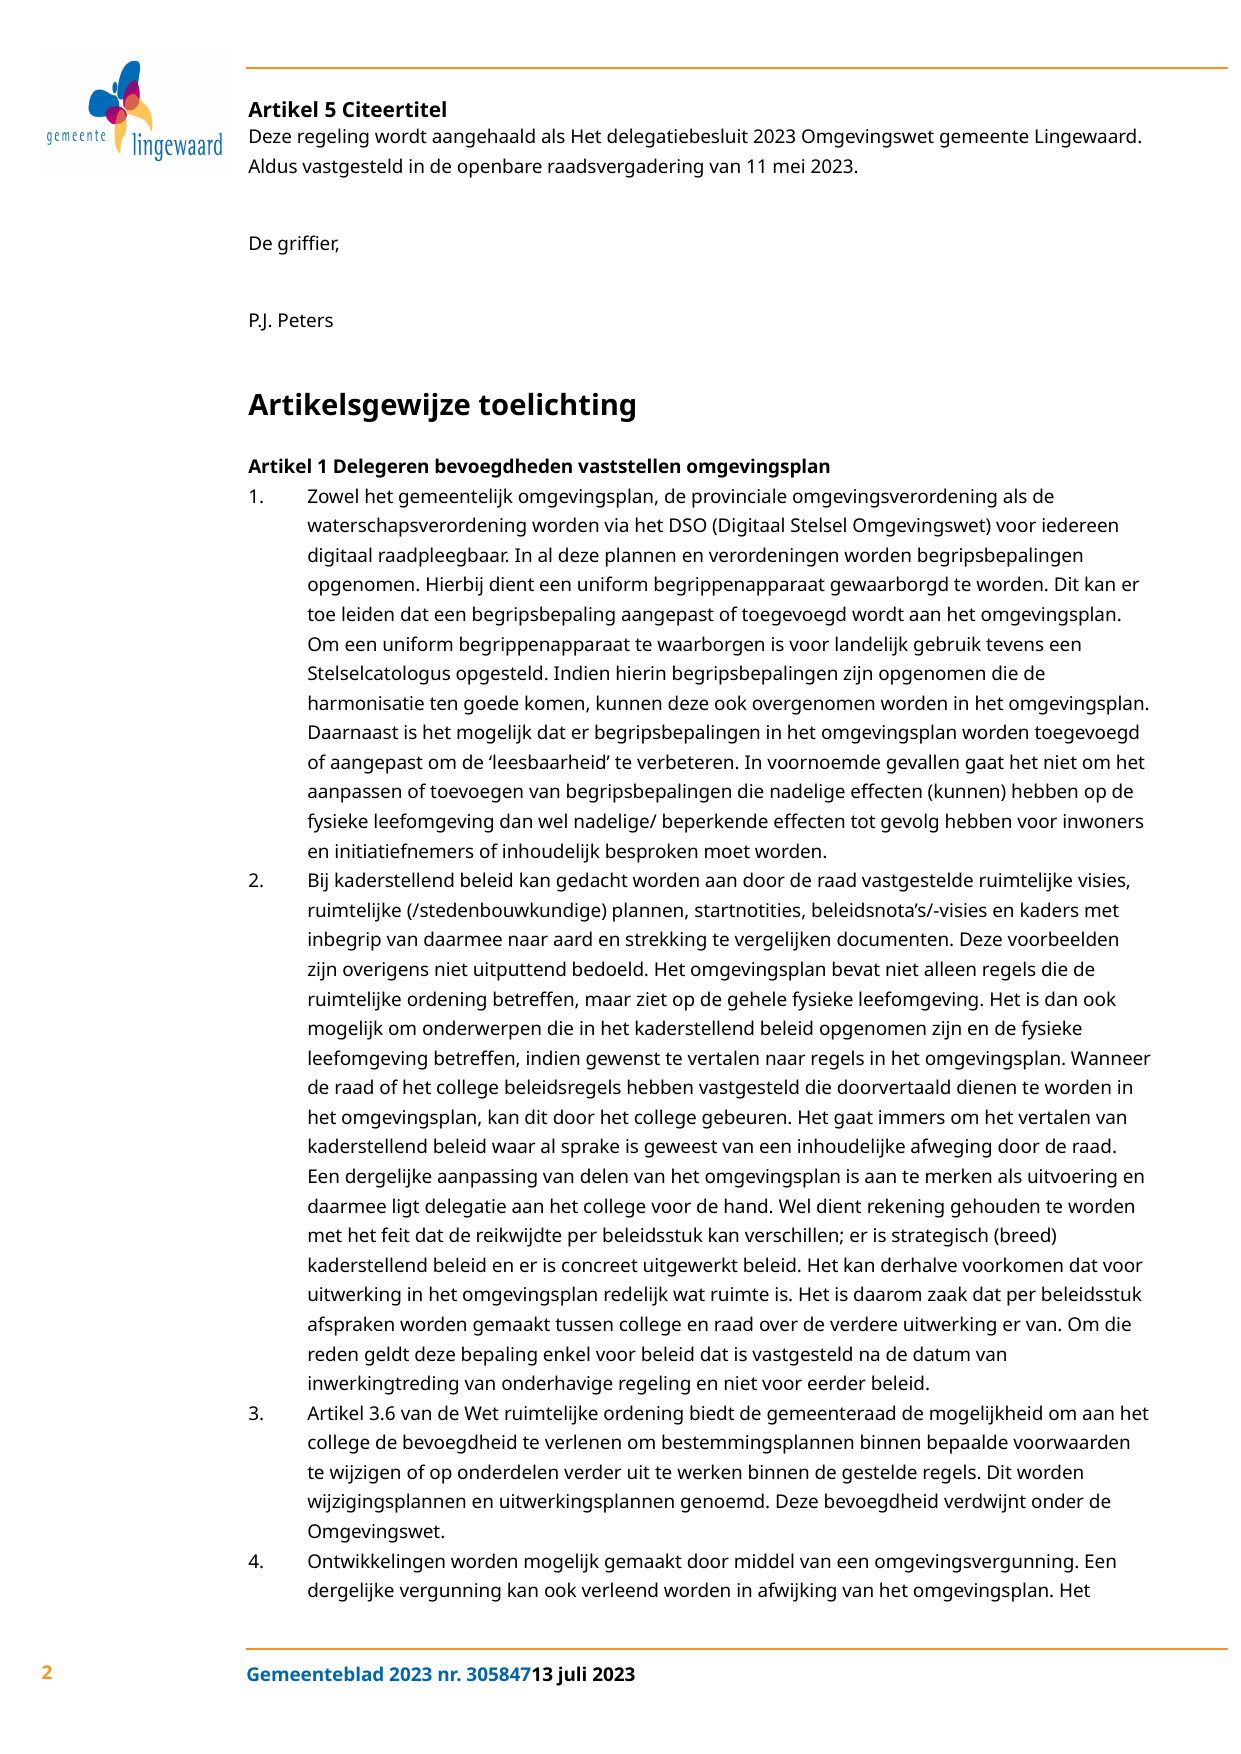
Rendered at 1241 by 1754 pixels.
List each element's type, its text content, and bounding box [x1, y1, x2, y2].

list Artikel 3.6 van de Wet ruimtelijke ordening biedt de gemeenteraad de mogelijkheid om aan het college de bevoegdheid te verlenen om bestemmingsplannen binnen bepaalde voorwaarden te wijzigen of op onderdelen verder uit te werken binnen de gestelde regels. Dit worden wijzigingsplannen en uitwerkingsplannen genoemd. Deze bevoegdheid verdwijnt onder de Omgevingswet. [248, 1400, 1152, 1544]
text Artikel 1 Delegeren bevoegdheden vaststellen omgevingsplan [248, 453, 1152, 479]
list Bij kaderstellend beleid kan gedacht worden aan door de raad vastgestelde ruimtelijke visies, ruimtelijke (/stedenbouwkundige) plannen, startnotities, beleidsnota’s/-visies en kaders met inbegrip van daarmee naar aard en strekking te vergelijken documenten. Deze voorbeelden zijn overigens niet uitputtend bedoeld. Het omgevingsplan bevat niet alleen regels die de ruimtelijke ordening betreffen, maar ziet op de gehele fysieke leefomgeving. Het is dan ook mogelijk om onderwerpen die in het kaderstellend beleid opgenomen zijn en de fysieke leefomgeving betreffen, indien gewenst te vertalen naar regels in het omgevingsplan. Wanneer de raad of het college beleidsregels hebben vastgesteld die doorvertaald dienen te worden in het omgevingsplan, kan dit door het college gebeuren. Het gaat immers om het vertalen van kaderstellend beleid waar al sprake is geweest van een inhoudelijke afweging door de raad. Een dergelijke aanpassing van delen van het omgevingsplan is aan te merken als uitvoering en daarmee ligt delegatie aan het college voor de hand. Wel dient rekening gehouden te worden met het feit dat de reikwijdte per beleidsstuk kan verschillen; er is strategisch (breed) kaderstellend beleid en er is concreet uitgewerkt beleid. Het kan derhalve voorkomen dat voor uitwerking in het omgevingsplan redelijk wat ruimte is. Het is daarom zaak dat per beleidsstuk afspraken worden gemaakt tussen college en raad over de verdere uitwerking er van. Om die reden geldt deze bepaling enkel voor beleid dat is vastgesteld na de datum van inwerkingtreding van onderhavige regeling en niet voor eerder beleid. [248, 867, 1152, 1396]
text Deze regeling wordt aangehaald als Het delegatiebesluit 2023 Omgevingswet gemeente Lingewaard. [248, 123, 1152, 149]
text Aldus vastgesteld in de openbare raadsvergadering van 11 mei 2023. [248, 153, 1152, 178]
text Artikel 5 Citeertitel [248, 95, 1152, 123]
text De griffier, [248, 230, 1152, 256]
list Ontwikkelingen worden mogelijk gemaakt door middel van een omgevingsvergunning. Een dergelijke vergunning kan ook verleend worden in afwijking van het omgevingsplan. Het [248, 1548, 1152, 1603]
list Zowel het gemeentelijk omgevingsplan, de provinciale omgevingsverordening als de waterschapsverordening worden via het DSO (Digitaal Stelsel Omgevingswet) voor iedereen digitaal raadpleegbaar. In al deze plannen en verordeningen worden begripsbepalingen opgenomen. Hierbij dient een uniform begrippenapparaat gewaarborgd te worden. Dit kan er toe leiden dat een begripsbepaling aangepast of toegevoegd wordt aan het omgevingsplan. Om een uniform begrippenapparaat te waarborgen is voor landelijk gebruik tevens een Stelselcatologus opgesteld. Indien hierin begripsbepalingen zijn opgenomen die de harmonisatie ten goede komen, kunnen deze ook overgenomen worden in het omgevingsplan. Daarnaast is het mogelijk dat er begripsbepalingen in het omgevingsplan worden toegevoegd of aangepast om de ‘leesbaarheid’ te verbeteren. In voornoemde gevallen gaat het niet om het aanpassen of toevoegen van begripsbepalingen die nadelige effecten (kunnen) hebben op de fysieke leefomgeving dan wel nadelige/ beperkende effecten tot gevolg hebben voor inwoners en initiatiefnemers of inhoudelijk besproken moet worden. [248, 483, 1152, 863]
picture [41, 47, 231, 172]
text P.J. Peters [248, 307, 1152, 333]
text Artikelsgewijze toelichting [248, 384, 1152, 424]
